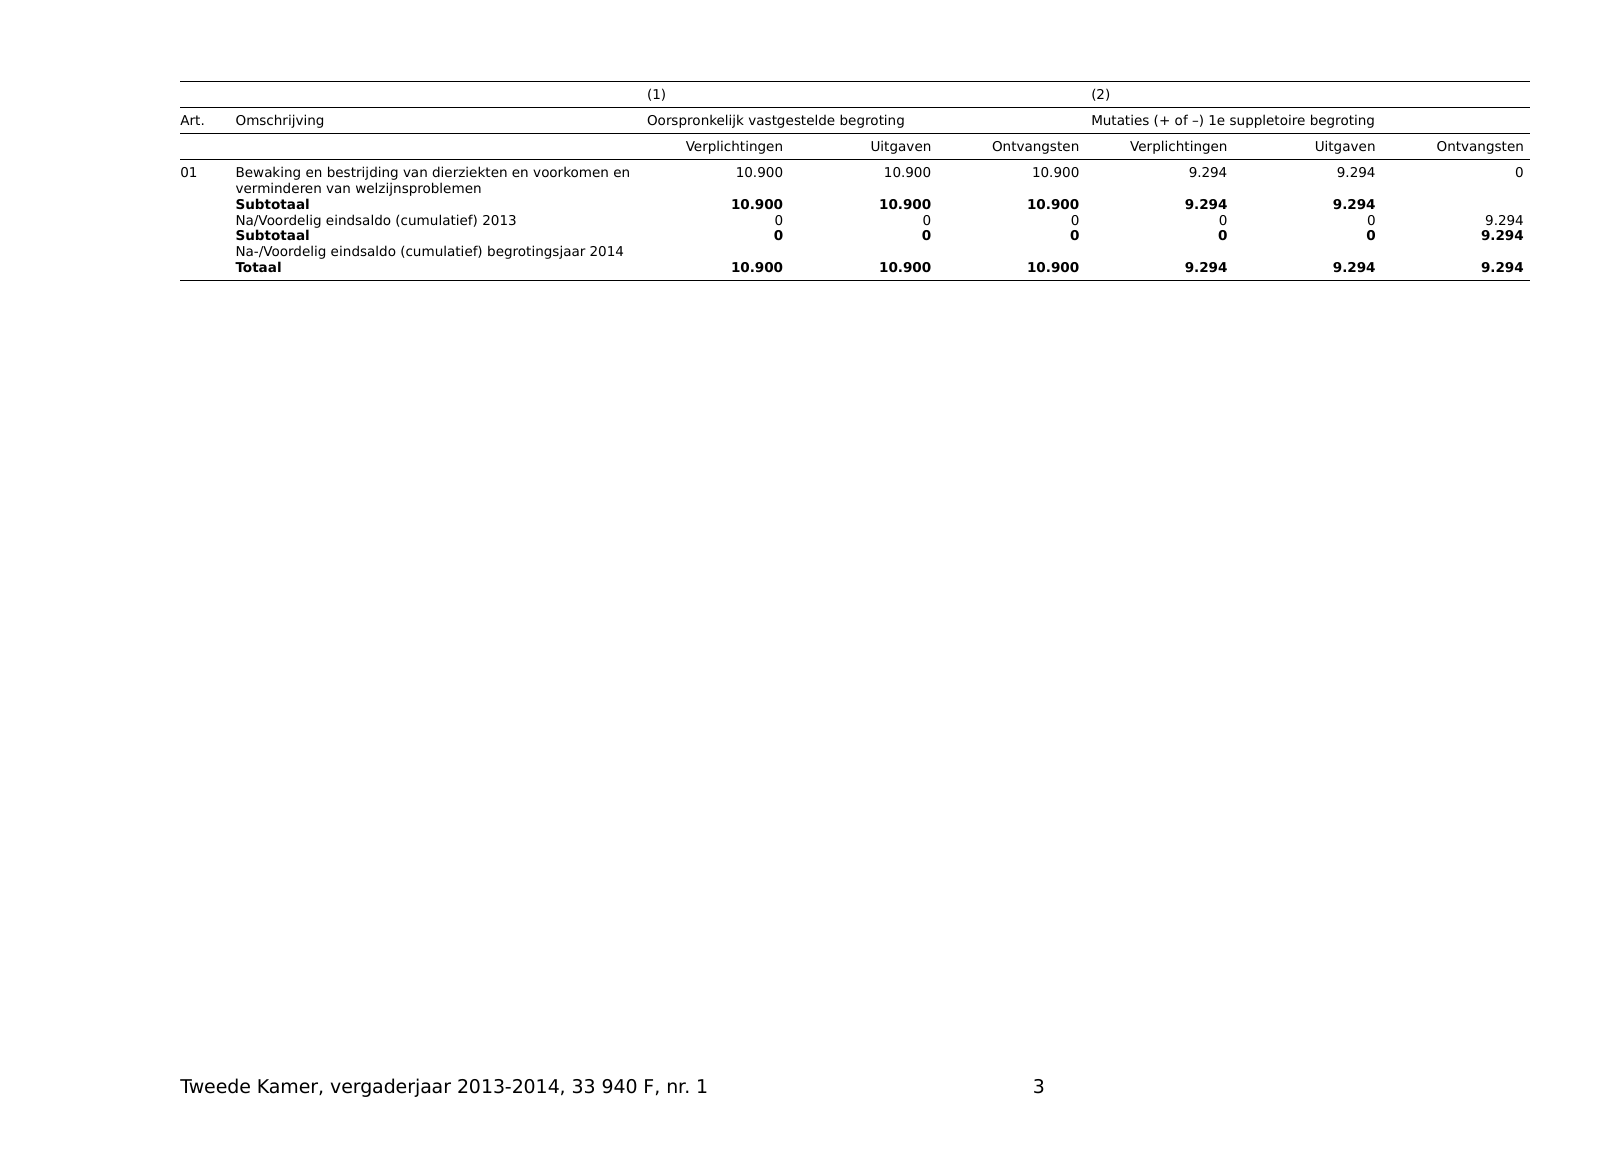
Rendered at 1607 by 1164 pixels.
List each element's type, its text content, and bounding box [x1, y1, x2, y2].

table_cell Verplichtingen [1085, 134, 1233, 159]
table_cell Art. [180, 108, 229, 133]
table_cell 01 [180, 160, 229, 197]
table_cell [180, 228, 229, 244]
table_cell 10.900 [789, 160, 937, 197]
table_cell Ontvangsten [937, 134, 1085, 159]
table_cell Ontvangsten [1381, 134, 1529, 159]
table_cell [180, 212, 229, 228]
table_cell 9.294 [1085, 260, 1233, 280]
table_cell Subtotaal [229, 197, 641, 212]
table_cell 9.294 [1381, 212, 1529, 228]
table_header (2) [1085, 82, 1529, 107]
table_cell 10.900 [641, 260, 789, 280]
table_cell 0 [1233, 228, 1381, 244]
table_cell [1233, 244, 1381, 259]
table_cell 10.900 [937, 197, 1085, 212]
table_cell Omschrijving [229, 108, 641, 133]
table_cell Na/Voordelig eindsaldo (cumulatief) 2013 [229, 212, 641, 228]
table_cell Totaal [229, 260, 641, 280]
table_cell 9.294 [1381, 260, 1529, 280]
table_cell Bewaking en bestrijding van dierziekten en voorkomen en verminderen van welzijnsproblemen [229, 160, 641, 197]
table_cell 0 [937, 212, 1085, 228]
table_cell [180, 260, 229, 280]
table_cell 9.294 [1381, 228, 1529, 244]
table_cell 10.900 [937, 160, 1085, 197]
table_cell Mutaties (+ of –) 1e suppletoire begroting [1085, 108, 1529, 133]
table_cell 0 [1085, 228, 1233, 244]
table_cell 0 [1085, 212, 1233, 228]
table_cell [180, 134, 229, 159]
table_cell Na-/Voordelig eindsaldo (cumulatief) begrotingsjaar 2014 [229, 244, 641, 259]
table_cell [937, 244, 1085, 259]
table_cell [1085, 244, 1233, 259]
table_cell [180, 197, 229, 212]
table_header (1) [641, 82, 1085, 107]
table_cell [180, 244, 229, 259]
table_cell 0 [937, 228, 1085, 244]
table_cell 10.900 [937, 260, 1085, 280]
table_cell 0 [1233, 212, 1381, 228]
table_cell 0 [1381, 160, 1529, 197]
table_cell Oorspronkelijk vastgestelde begroting [641, 108, 1085, 133]
table_cell [1381, 244, 1529, 259]
table_cell 0 [641, 212, 789, 228]
table_cell 0 [789, 212, 937, 228]
table_cell 9.294 [1233, 197, 1381, 212]
table_cell 0 [641, 228, 789, 244]
table_cell 9.294 [1233, 260, 1381, 280]
table_cell [641, 244, 789, 259]
table_cell [789, 244, 937, 259]
table_cell [229, 134, 641, 159]
table_cell 10.900 [789, 197, 937, 212]
table_cell Uitgaven [1233, 134, 1381, 159]
table_cell 9.294 [1085, 197, 1233, 212]
table_cell 10.900 [641, 197, 789, 212]
table_cell 0 [789, 228, 937, 244]
table_cell Subtotaal [229, 228, 641, 244]
table_header [229, 82, 641, 107]
table_cell Uitgaven [789, 134, 937, 159]
table_cell 9.294 [1233, 160, 1381, 197]
table_cell [1381, 197, 1529, 212]
table_cell 9.294 [1085, 160, 1233, 197]
table_header [180, 82, 229, 107]
table_cell Verplichtingen [641, 134, 789, 159]
table_cell 10.900 [789, 260, 937, 280]
table_cell 10.900 [641, 160, 789, 197]
